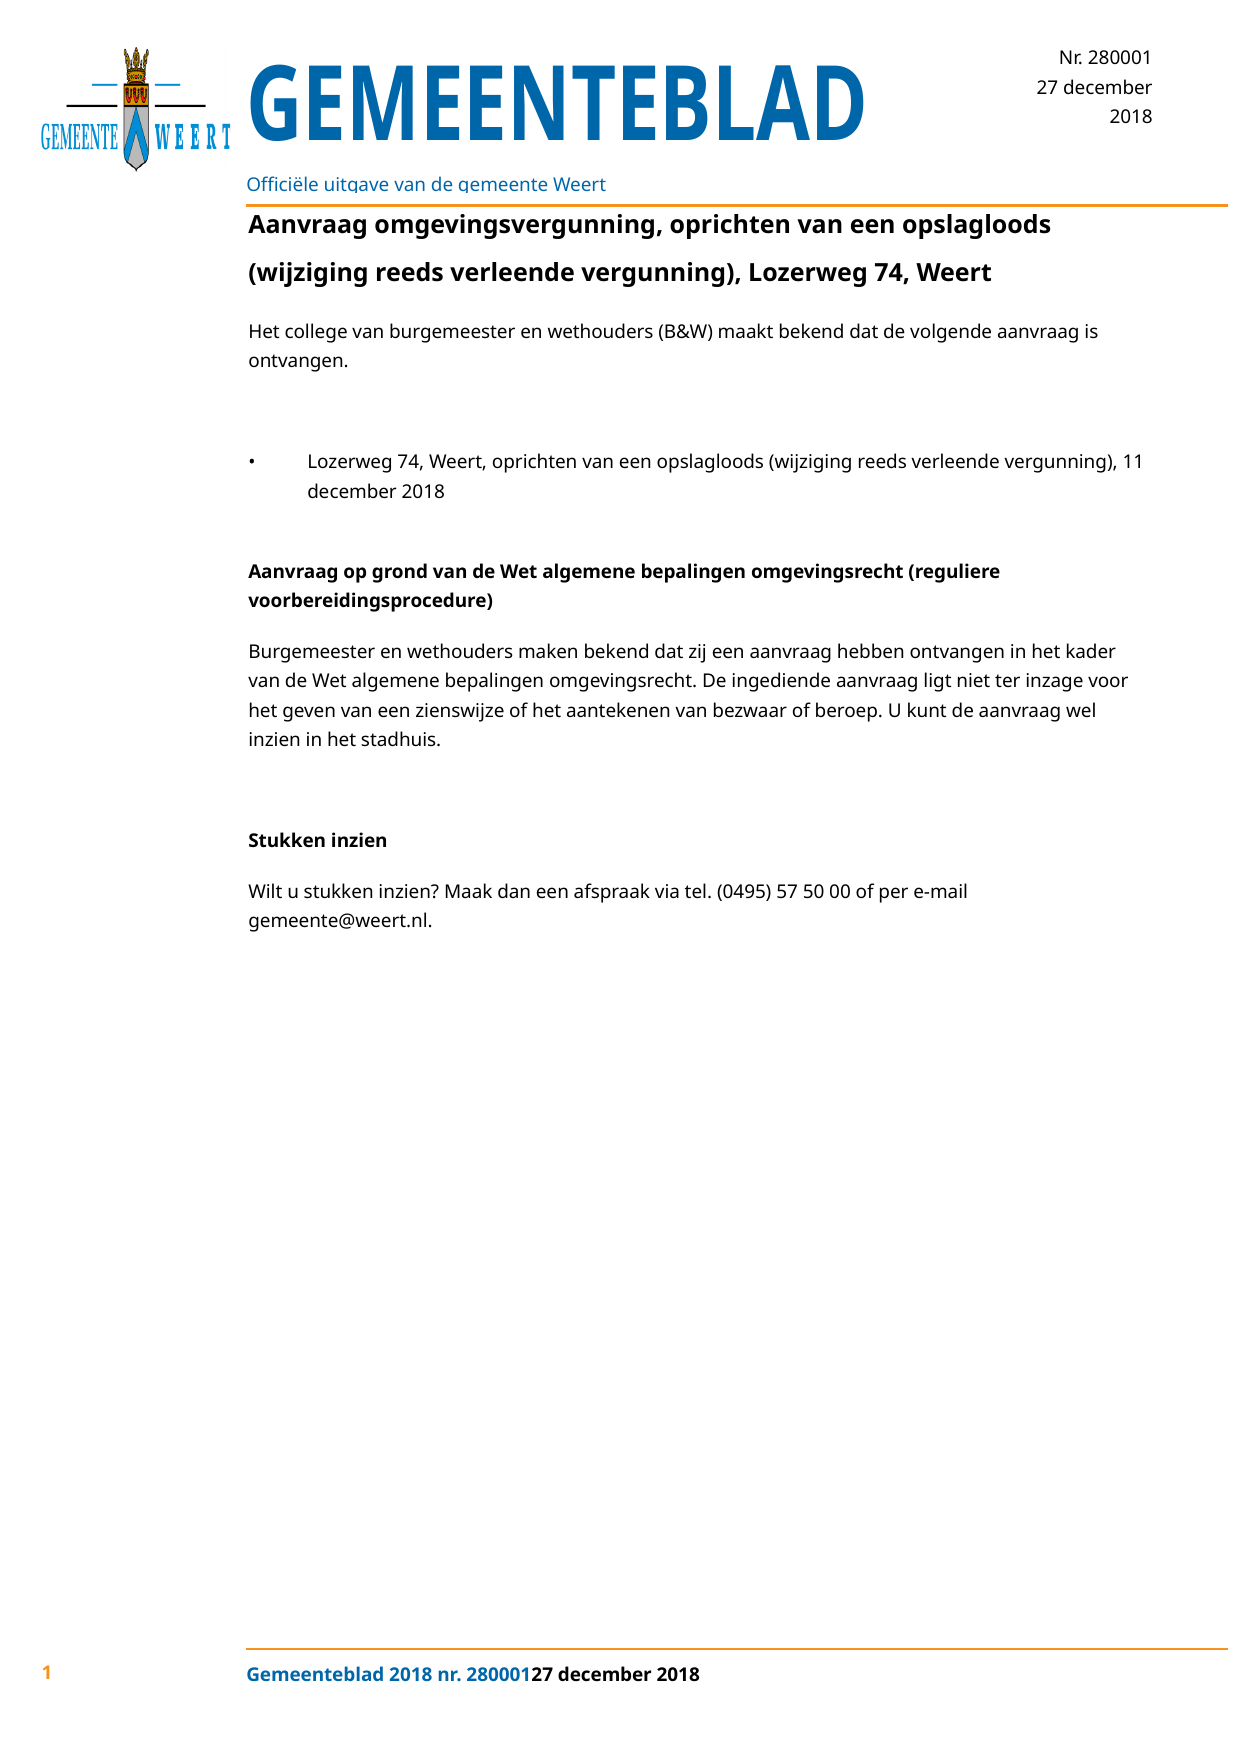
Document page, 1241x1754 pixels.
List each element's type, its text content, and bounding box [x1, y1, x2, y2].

text Aanvraag op grond van de Wet algemene bepalingen omgevingsrecht (reguliere voorbereidingsprocedure) [248, 558, 1152, 613]
list Lozerweg 74, Weert, oprichten van een opslagloods (wijziging reeds verleende vergunning), 11 december 2018 [248, 448, 1152, 504]
picture [41, 47, 231, 172]
text Stukken inzien [248, 827, 1152, 853]
text Wilt u stukken inzien? Maak dan een afspraak via tel. (0495) 57 50 00 of per e-mail gemeente@weert.nl. [248, 878, 1152, 933]
text Aanvraag omgevingsvergunning, oprichten van een opslagloods (wijziging reeds verleende vergunning), Lozerweg 74, Weert [248, 207, 1152, 288]
text Burgemeester en wethouders maken bekend dat zij een aanvraag hebben ontvangen in het kader van de Wet algemene bepalingen omgevingsrecht. De ingediende aanvraag ligt niet ter inzage voor het geven van een zienswijze of het aantekenen van bezwaar of beroep. U kunt de aanvraag wel inzien in het stadhuis. [248, 638, 1152, 752]
text Het college van burgemeester en wethouders (B&W) maakt bekend dat de volgende aanvraag is ontvangen. [248, 318, 1152, 373]
